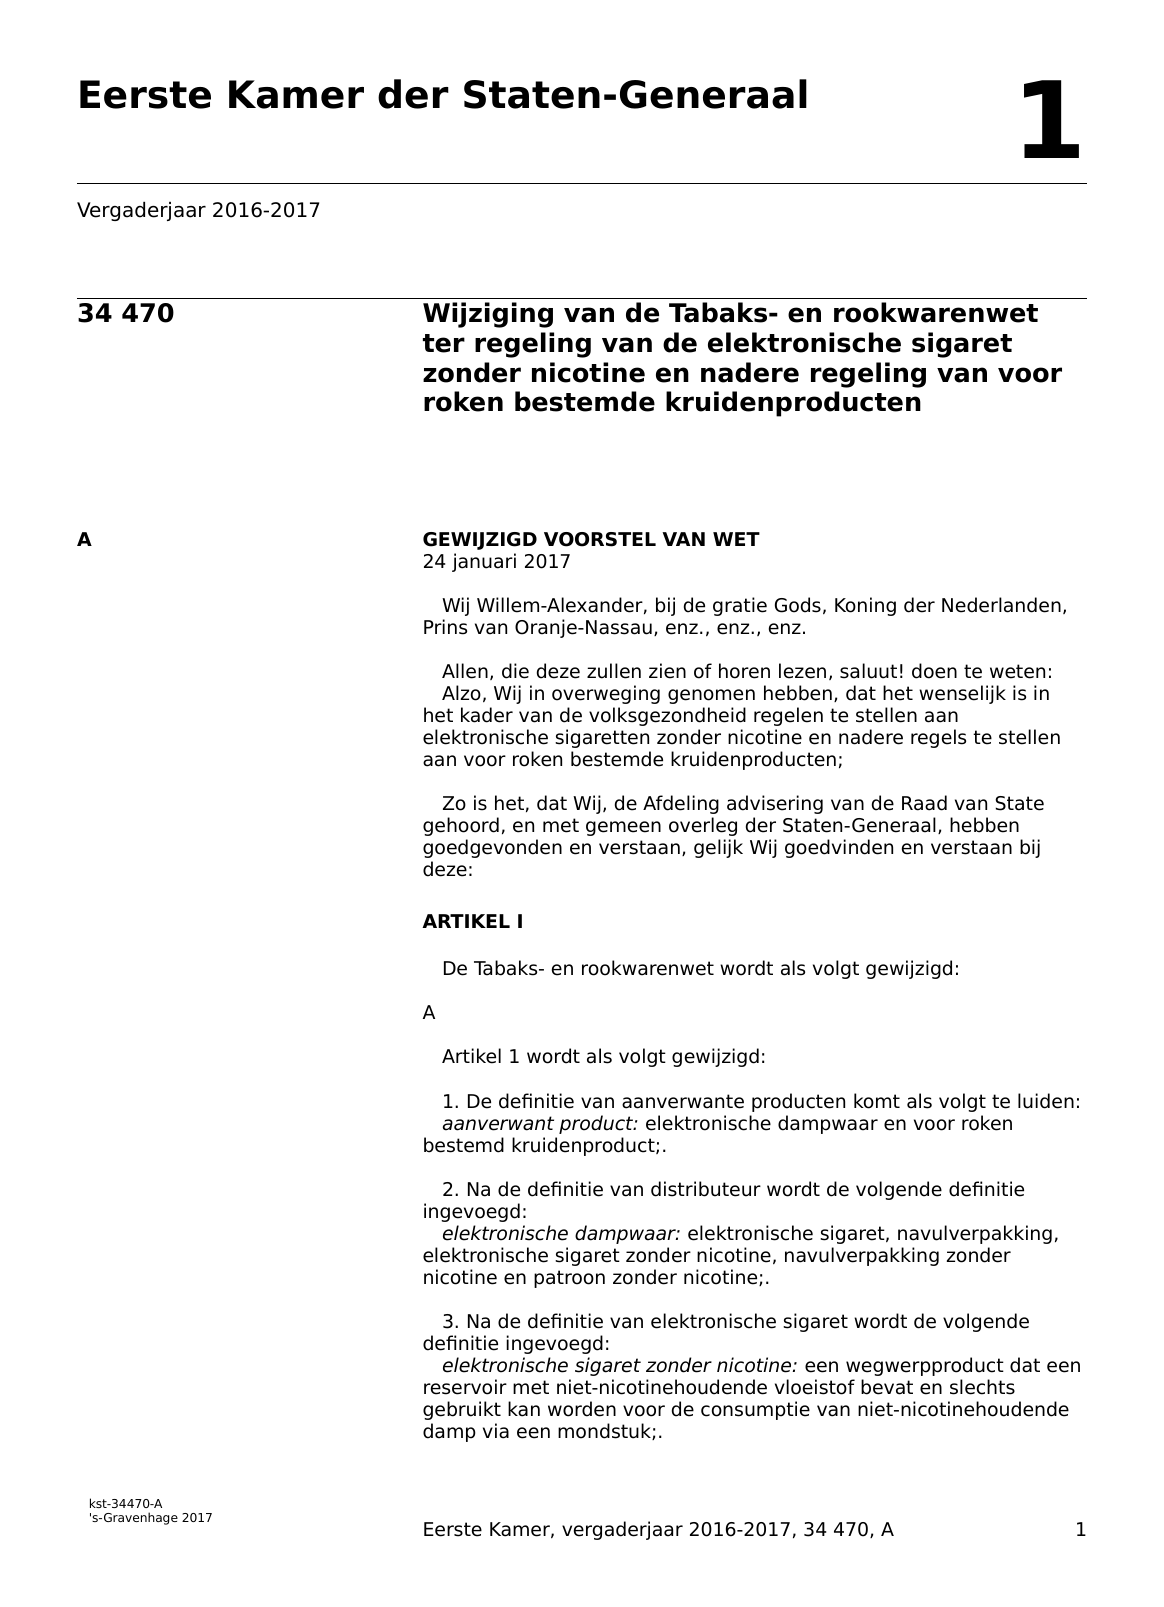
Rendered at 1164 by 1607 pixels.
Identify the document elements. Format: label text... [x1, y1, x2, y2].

text Zo is het, dat Wij, de Afdeling advisering van de Raad van State gehoord, en met gemeen overleg der Staten-Generaal, hebben goedgevonden en verstaan, gelijk Wij goedvinden en verstaan bij deze: [422, 793, 1087, 881]
text aanverwant product: elektronische dampwaar en voor roken bestemd kruidenproduct;. [422, 1112, 1087, 1156]
text Allen, die deze zullen zien of horen lezen, saluut! doen te weten: [422, 661, 1087, 683]
text elektronische sigaret zonder nicotine: een wegwerpproduct dat een reservoir met niet-nicotinehoudende vloeistof bevat en slechts gebruikt kan worden voor de consumptie van niet-nicotinehoudende damp via een mondstuk;. [422, 1355, 1087, 1443]
text kst-34470-A [88, 1497, 323, 1511]
text 2. Na de definitie van distributeur wordt de volgende definitie ingevoegd: [422, 1179, 1087, 1223]
text 3. Na de definitie van elektronische sigaret wordt de volgende definitie ingevoegd: [422, 1311, 1087, 1355]
text A [422, 1002, 1087, 1024]
text 24 januari 2017 [422, 551, 1087, 573]
text 's-Gravenhage 2017 [88, 1511, 323, 1525]
text De Tabaks- en rookwarenwet wordt als volgt gewijzigd: [422, 958, 1087, 980]
subtitle ARTIKEL I [422, 911, 1087, 933]
table_cell Vergaderjaar 2016-2017 [77, 184, 1087, 298]
subtitle A GEWIJZIGD VOORSTEL VAN WET [77, 529, 1087, 551]
text Artikel 1 wordt als volgt gewijzigd: [422, 1046, 1087, 1068]
subtitle 34 470 Wijziging van de Tabaks- en rookwarenwet ter regeling van de elektronische sigaret zonder nicotine en nadere regeling van voor roken bestemde kruidenproducten [77, 299, 1087, 418]
text elektronische dampwaar: elektronische sigaret, navulverpakking, elektronische sigaret zonder nicotine, navulverpakking zonder nicotine en patroon zonder nicotine;. [422, 1223, 1087, 1288]
text Wij Willem-Alexander, bij de gratie Gods, Koning der Nederlanden, Prins van Oranje-Nassau, enz., enz., enz. [422, 595, 1087, 639]
table_header 1 [886, 59, 1087, 183]
table_header Eerste Kamer der Staten-Generaal [77, 59, 886, 183]
text 1. De definitie van aanverwante producten komt als volgt te luiden: [422, 1091, 1087, 1112]
text Alzo, Wij in overweging genomen hebben, dat het wenselijk is in het kader van de volksgezondheid regelen te stellen aan elektronische sigaretten zonder nicotine en nadere regels te stellen aan voor roken bestemde kruidenproducten; [422, 683, 1087, 771]
